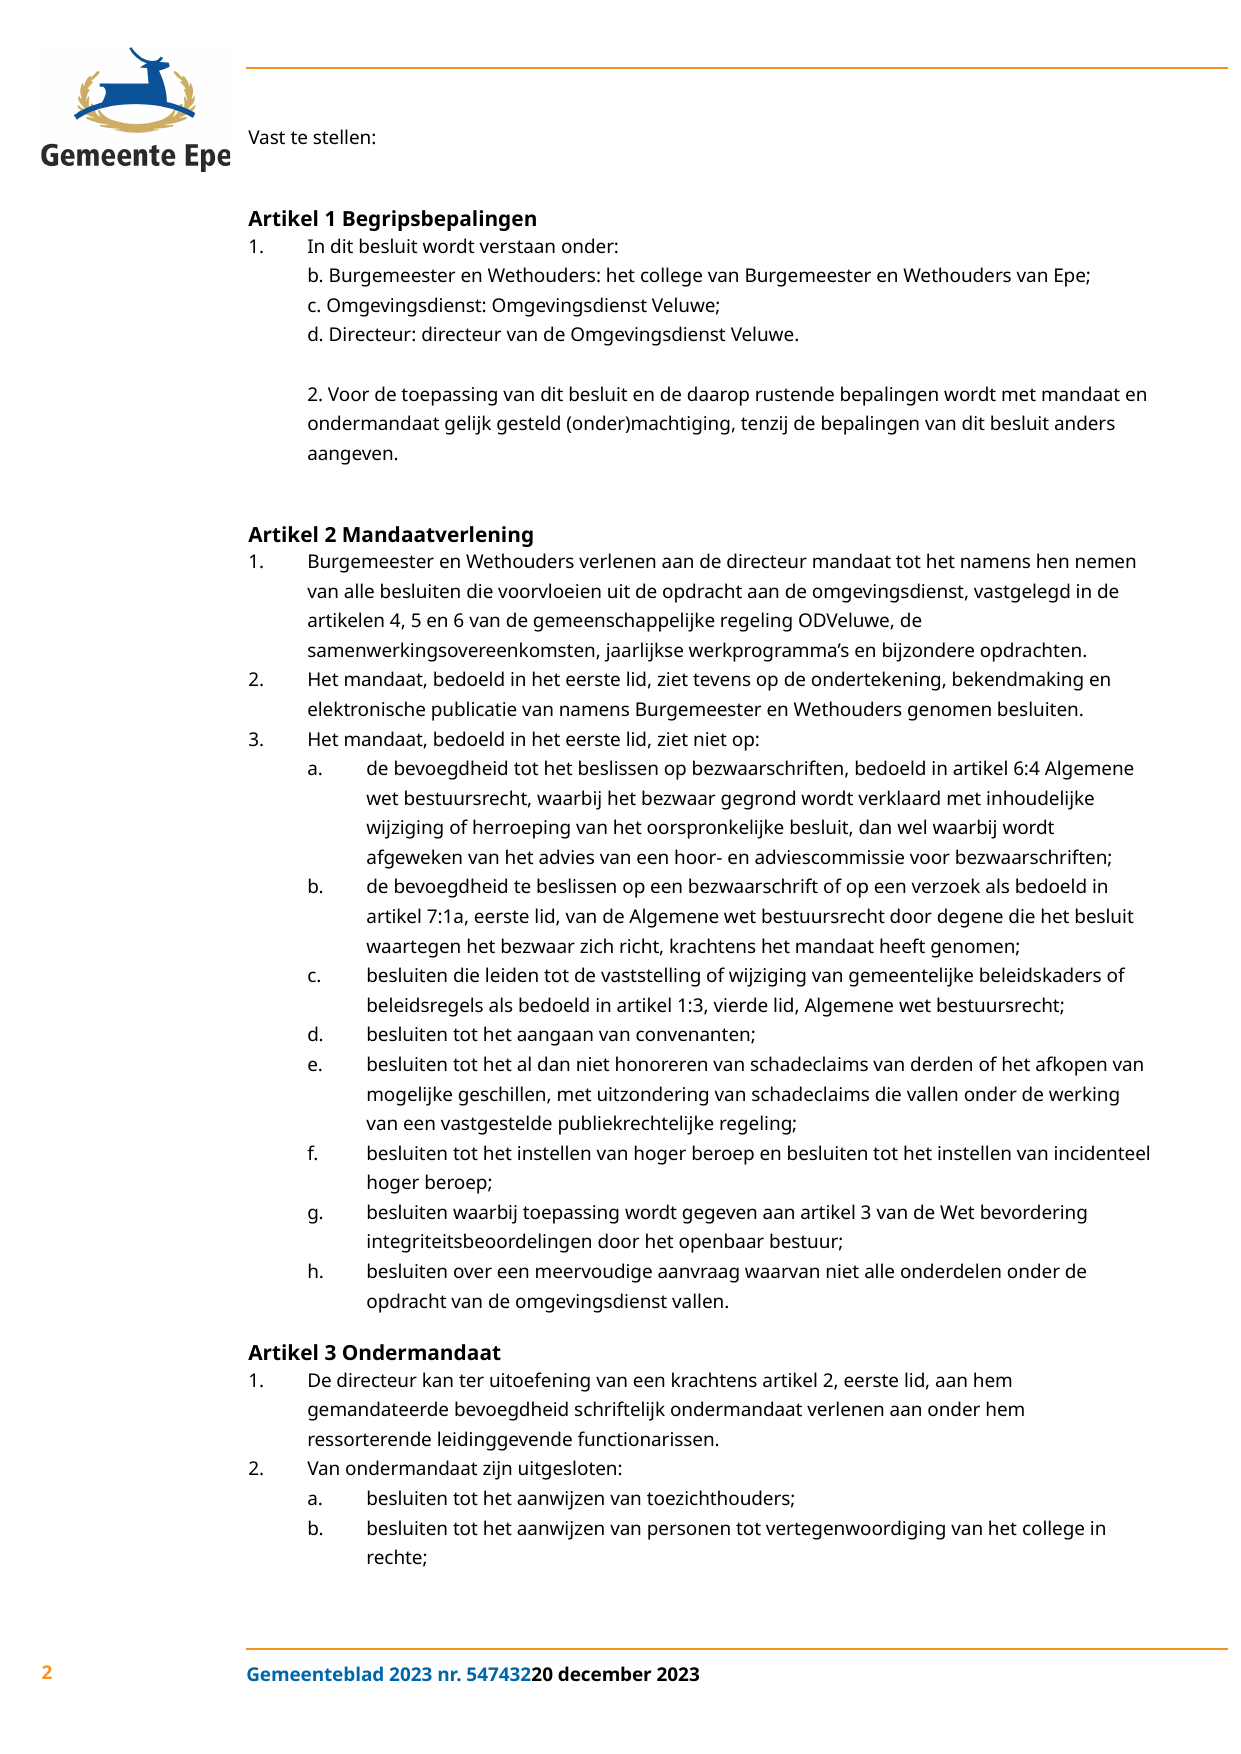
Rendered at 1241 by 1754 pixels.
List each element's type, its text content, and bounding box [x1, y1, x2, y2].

list besluiten die leiden tot de vaststelling of wijziging van gemeentelijke beleidskaders of beleidsregels als bedoeld in artikel 1:3, vierde lid, Algemene wet bestuursrecht; [307, 962, 1152, 1018]
picture [41, 47, 231, 172]
list besluiten waarbij toepassing wordt gegeven aan artikel 3 van de Wet bevordering integriteitsbeoordelingen door het openbaar bestuur; [307, 1199, 1152, 1254]
list besluiten tot het aanwijzen van toezichthouders; [307, 1485, 1152, 1511]
list Van ondermandaat zijn uitgesloten: [248, 1456, 1152, 1481]
list de bevoegdheid te beslissen op een bezwaarschrift of op een verzoek als bedoeld in artikel 7:1a, eerste lid, van de Algemene wet bestuursrecht door degene die het besluit waartegen het bezwaar zich richt, krachtens het mandaat heeft genomen; [307, 874, 1152, 959]
list besluiten tot het instellen van hoger beroep en besluiten tot het instellen van incidenteel hoger beroep; [307, 1140, 1152, 1195]
text Artikel 2 Mandaatverlening [248, 520, 1152, 548]
list De directeur kan ter uitoefening van een krachtens artikel 2, eerste lid, aan hem gemandateerde bevoegdheid schriftelijk ondermandaat verlenen aan onder hem ressorterende leidinggevende functionarissen. [248, 1367, 1152, 1452]
list de bevoegdheid tot het beslissen op bezwaarschriften, bedoeld in artikel 6:4 Algemene wet bestuursrecht, waarbij het bezwaar gegrond wordt verklaard met inhoudelijke wijziging of herroeping van het oorspronkelijke besluit, dan wel waarbij wordt afgeweken van het advies van een hoor- en adviescommissie voor bezwaarschriften; [307, 755, 1152, 870]
list d. Directeur: directeur van de Omgevingsdienst Veluwe. [248, 322, 1152, 347]
text Artikel 3 Ondermandaat [248, 1338, 1152, 1367]
list Het mandaat, bedoeld in het eerste lid, ziet tevens op de ondertekening, bekendmaking en elektronische publicatie van namens Burgemeester en Wethouders genomen besluiten. [248, 667, 1152, 722]
text Artikel 1 Begripsbepalingen [248, 204, 1152, 233]
list c. Omgevingsdienst: Omgevingsdienst Veluwe; [248, 292, 1152, 318]
list besluiten tot het aangaan van convenanten; [307, 1022, 1152, 1047]
list b. Burgemeester en Wethouders: het college van Burgemeester en Wethouders van Epe; [248, 262, 1152, 288]
list Het mandaat, bedoeld in het eerste lid, ziet niet op: [248, 726, 1152, 752]
list Burgemeester en Wethouders verlenen aan de directeur mandaat tot het namens hen nemen van alle besluiten die voorvloeien uit de opdracht aan de omgevingsdienst, vastgelegd in de artikelen 4, 5 en 6 van de gemeenschappelijke regeling ODVeluwe, de samenwerkingsovereenkomsten, jaarlijkse werkprogramma’s en bijzondere opdrachten. [248, 548, 1152, 663]
text Vast te stellen: [248, 124, 1152, 150]
list In dit besluit wordt verstaan onder: [248, 233, 1152, 258]
list besluiten tot het al dan niet honoreren van schadeclaims van derden of het afkopen van mogelijke geschillen, met uitzondering van schadeclaims die vallen onder de werking van een vastgestelde publiekrechtelijke regeling; [307, 1051, 1152, 1136]
list besluiten tot het aanwijzen van personen tot vertegenwoordiging van het college in rechte; [307, 1515, 1152, 1570]
list 2. Voor de toepassing van dit besluit en de daarop rustende bepalingen wordt met mandaat en ondermandaat gelijk gesteld (onder)machtiging, tenzij de bepalingen van dit besluit anders aangeven. [248, 381, 1152, 466]
list besluiten over een meervoudige aanvraag waarvan niet alle onderdelen onder de opdracht van de omgevingsdienst vallen. [307, 1258, 1152, 1314]
